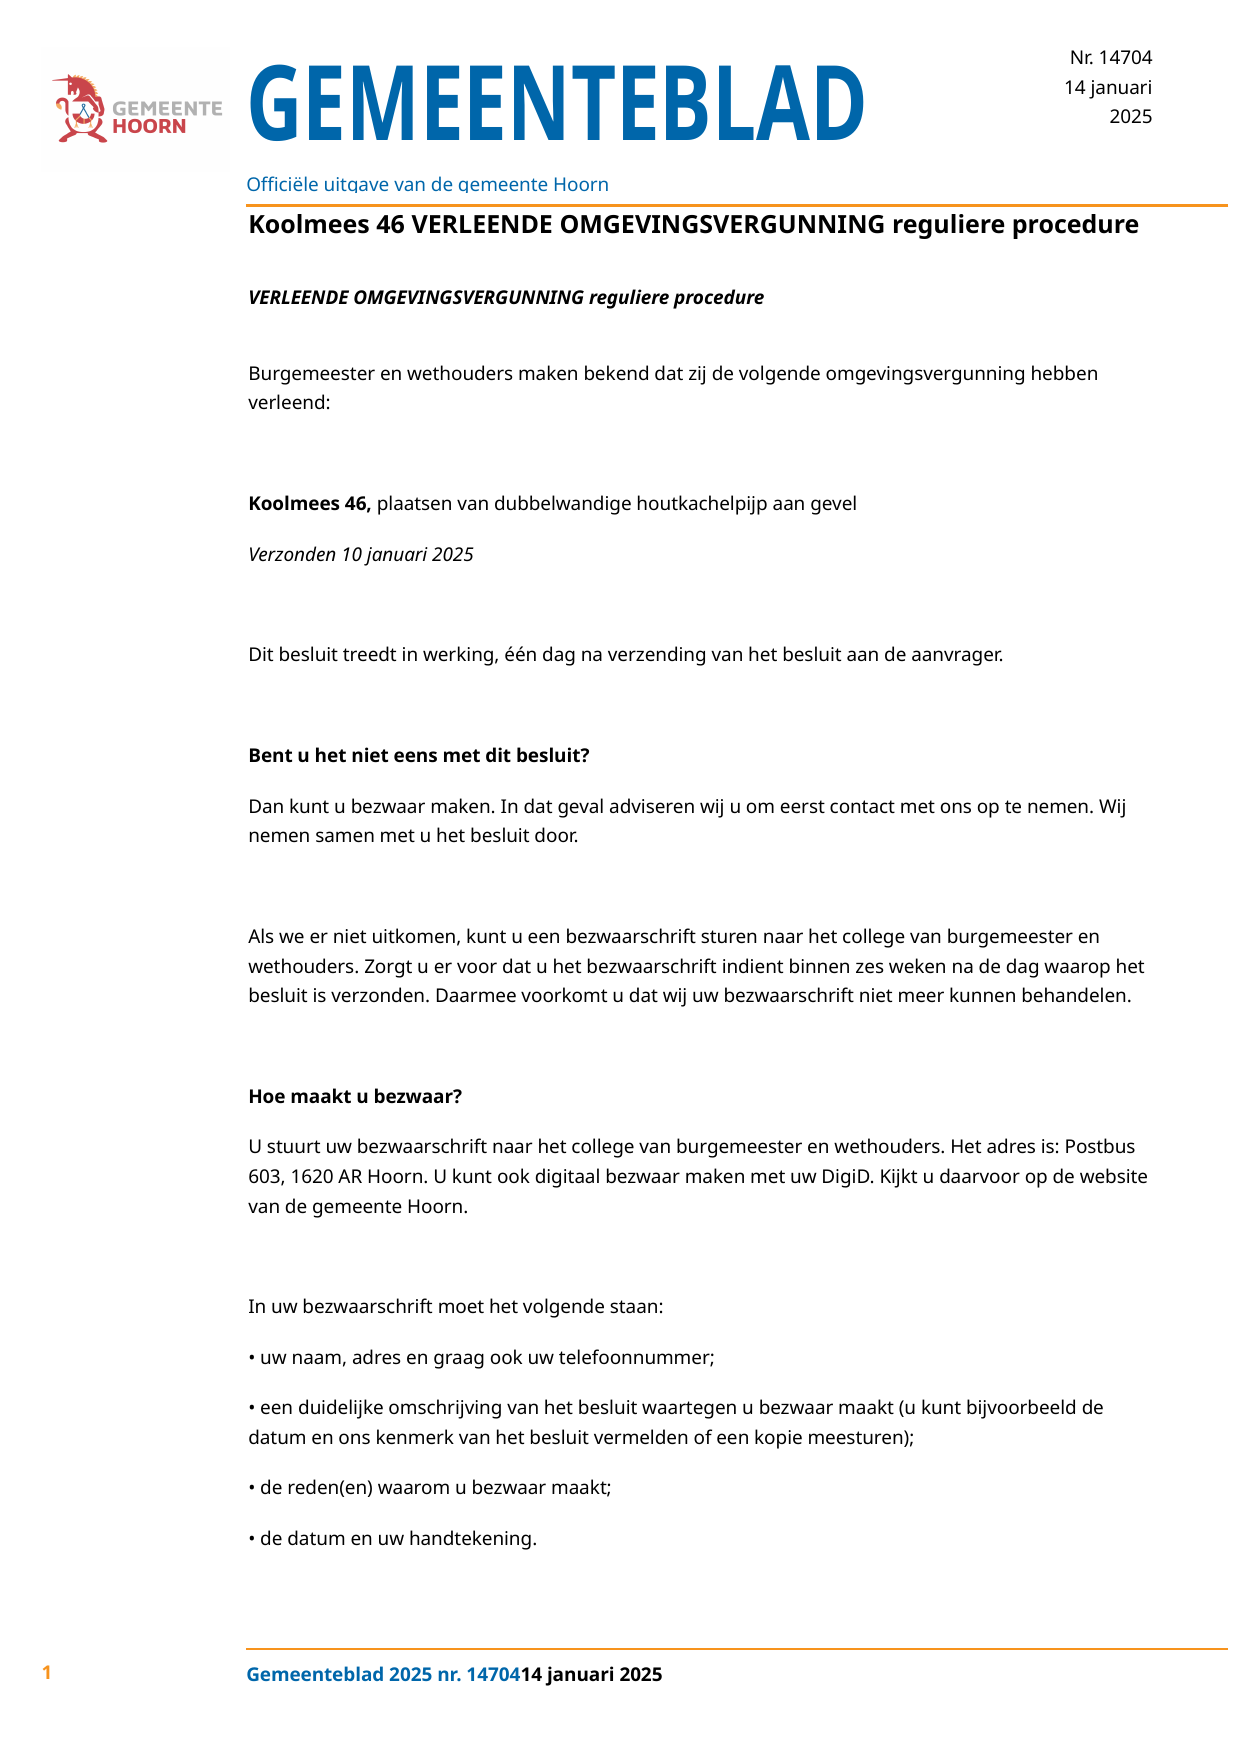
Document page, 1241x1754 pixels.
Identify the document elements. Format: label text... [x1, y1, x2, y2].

text • de reden(en) waarom u bezwaar maakt; [248, 1474, 1152, 1500]
text Verzonden 10 januari 2025 [248, 541, 1152, 567]
text • de datum en uw handtekening. [248, 1525, 1152, 1551]
text • uw naam, adres en graag ook uw telefoonnummer; [248, 1344, 1152, 1370]
text U stuurt uw bezwaarschrift naar het college van burgemeester en wethouders. Het adres is: Postbus 603, 1620 AR Hoorn. U kunt ook digitaal bezwaar maken met uw DigiD. Kijkt u daarvoor op de website van de gemeente Hoorn. [248, 1134, 1152, 1219]
text Dan kunt u bezwaar maken. In dat geval adviseren wij u om eerst contact met ons op te nemen. Wij nemen samen met u het besluit door. [248, 793, 1152, 848]
text Hoe maakt u bezwaar? [248, 1083, 1152, 1109]
text Als we er niet uitkomen, kunt u een bezwaarschrift sturen naar het college van burgemeester en wethouders. Zorgt u er voor dat u het bezwaarschrift indient binnen zes weken na de dag waarop het besluit is verzonden. Daarmee voorkomt u dat wij uw bezwaarschrift niet meer kunnen behandelen. [248, 923, 1152, 1008]
text • een duidelijke omschrijving van het besluit waartegen u bezwaar maakt (u kunt bijvoorbeeld de datum en ons kenmerk van het besluit vermelden of een kopie meesturen); [248, 1394, 1152, 1450]
text In uw bezwaarschrift moet het volgende staan: [248, 1294, 1152, 1319]
text Burgemeester en wethouders maken bekend dat zij de volgende omgevingsvergunning hebben verleend: [248, 360, 1152, 415]
text Koolmees 46, plaatsen van dubbelwandige houtkachelpijp aan gevel [248, 490, 1152, 516]
picture [41, 47, 231, 172]
text VERLEENDE OMGEVINGSVERGUNNING reguliere procedure [248, 284, 1152, 309]
text Dit besluit treedt in werking, één dag na verzending van het besluit aan de aanvrager. [248, 642, 1152, 667]
text Koolmees 46 VERLEENDE OMGEVINGSVERGUNNING reguliere procedure [248, 207, 1152, 241]
text Bent u het niet eens met dit besluit? [248, 742, 1152, 768]
